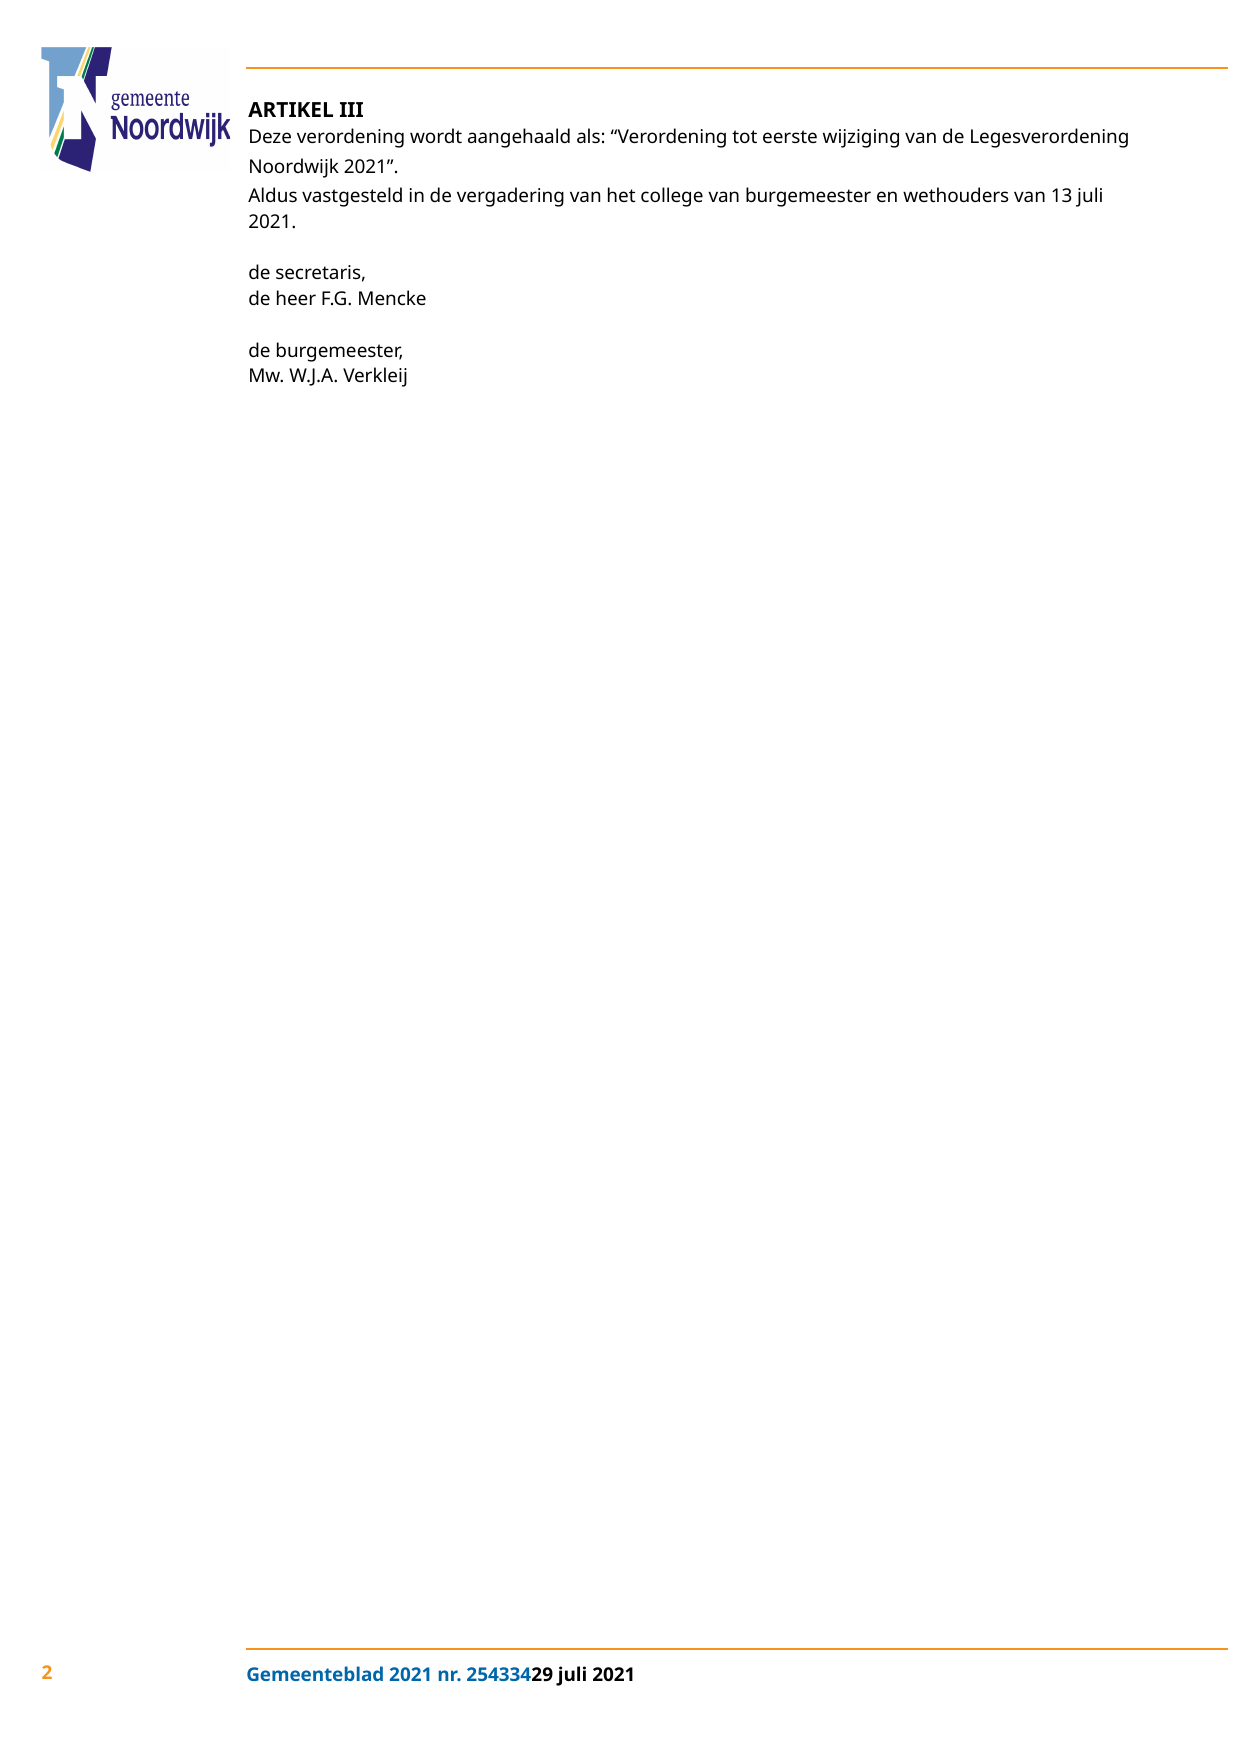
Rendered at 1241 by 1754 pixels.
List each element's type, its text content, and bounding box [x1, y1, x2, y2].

text Aldus vastgesteld in de vergadering van het college van burgemeester en wethouders van 13 juli 2021. [248, 182, 1152, 234]
text ARTIKEL III [248, 95, 1152, 123]
picture [41, 47, 231, 172]
text de heer F.G. Mencke [248, 285, 1152, 311]
text Mw. W.J.A. Verkleij [248, 362, 1152, 388]
text Deze verordening wordt aangehaald als: “Verordening tot eerste wijziging van de Legesverordening Noordwijk 2021”. [248, 123, 1152, 178]
text de secretaris, [248, 259, 1152, 285]
text de burgemeester, [248, 337, 1152, 362]
